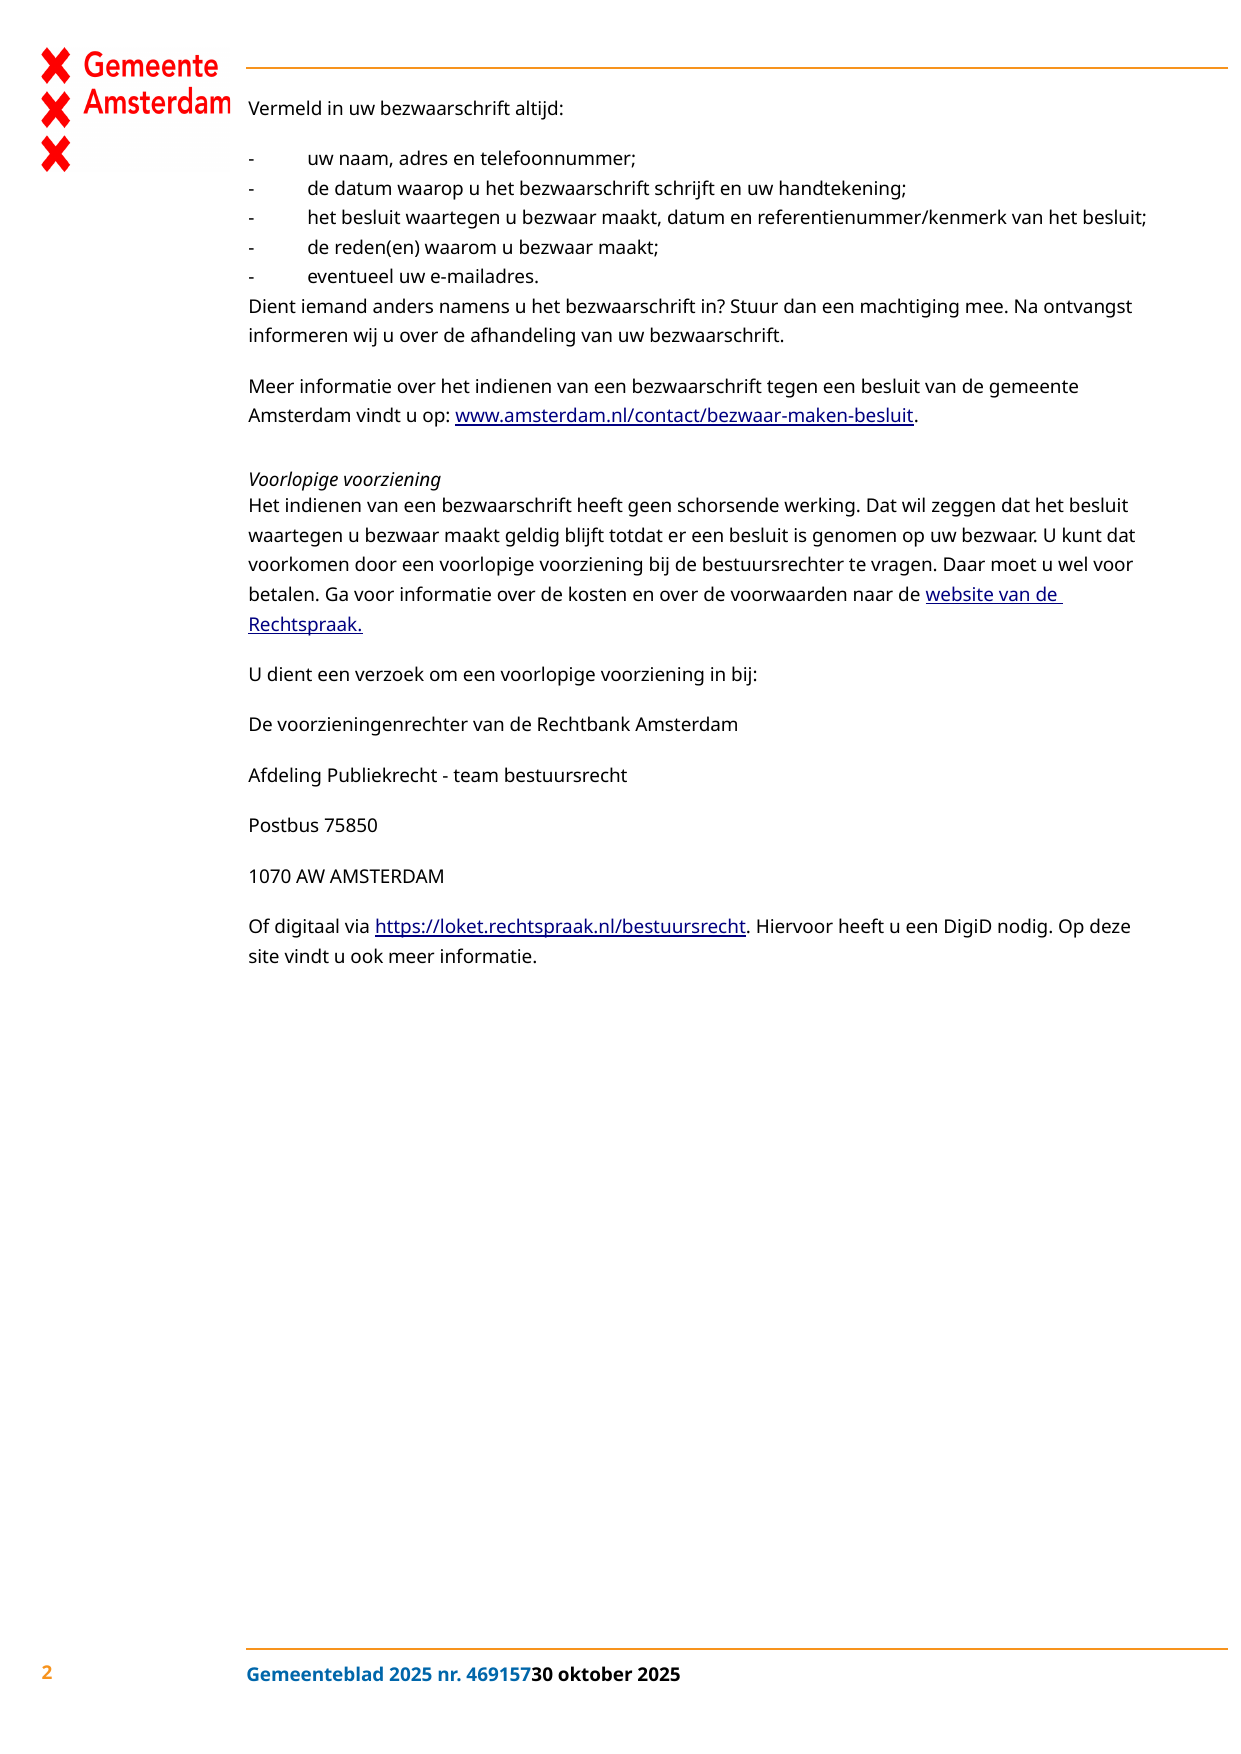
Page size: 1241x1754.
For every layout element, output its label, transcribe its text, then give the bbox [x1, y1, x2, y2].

list de datum waarop u het bezwaarschrift schrijft en uw handtekening; [248, 175, 1152, 201]
text Afdeling Publiekrecht - team bestuursrecht [248, 762, 1152, 788]
text De voorzieningenrechter van de Rechtbank Amsterdam [248, 712, 1152, 737]
text Voorlopige voorziening [248, 467, 1152, 492]
picture [41, 47, 231, 172]
text Het indienen van een bezwaarschrift heeft geen schorsende werking. Dat wil zeggen dat het besluit waartegen u bezwaar maakt geldig blijft totdat er een besluit is genomen op uw bezwaar. U kunt dat voorkomen door een voorlopige voorziening bij de bestuursrechter te vragen. Daar moet u wel voor betalen. Ga voor informatie over de kosten en over de voorwaarden naar de website van de Rechtspraak. [248, 492, 1152, 636]
text Meer informatie over het indienen van een bezwaarschrift tegen een besluit van de gemeente Amsterdam vindt u op: www.amsterdam.nl/contact/bezwaar-maken-besluit. [248, 373, 1152, 428]
text 1070 AW AMSTERDAM [248, 863, 1152, 888]
list het besluit waartegen u bezwaar maakt, datum en referentienummer/kenmerk van het besluit; [248, 204, 1152, 230]
text U dient een verzoek om een voorlopige voorziening in bij: [248, 661, 1152, 687]
list eventueel uw e-mailadres. [248, 263, 1152, 289]
list uw naam, adres en telefoonnummer; [248, 145, 1152, 171]
text Dient iemand anders namens u het bezwaarschrift in? Stuur dan een machtiging mee. Na ontvangst informeren wij u over de afhandeling van uw bezwaarschrift. [248, 293, 1152, 348]
list de reden(en) waarom u bezwaar maakt; [248, 234, 1152, 260]
text Postbus 75850 [248, 812, 1152, 838]
text Of digitaal via https://loket.rechtspraak.nl/bestuursrecht. Hiervoor heeft u een DigiD nodig. Op deze site vindt u ook meer informatie. [248, 913, 1152, 968]
text Vermeld in uw bezwaarschrift altijd: [248, 95, 1152, 121]
